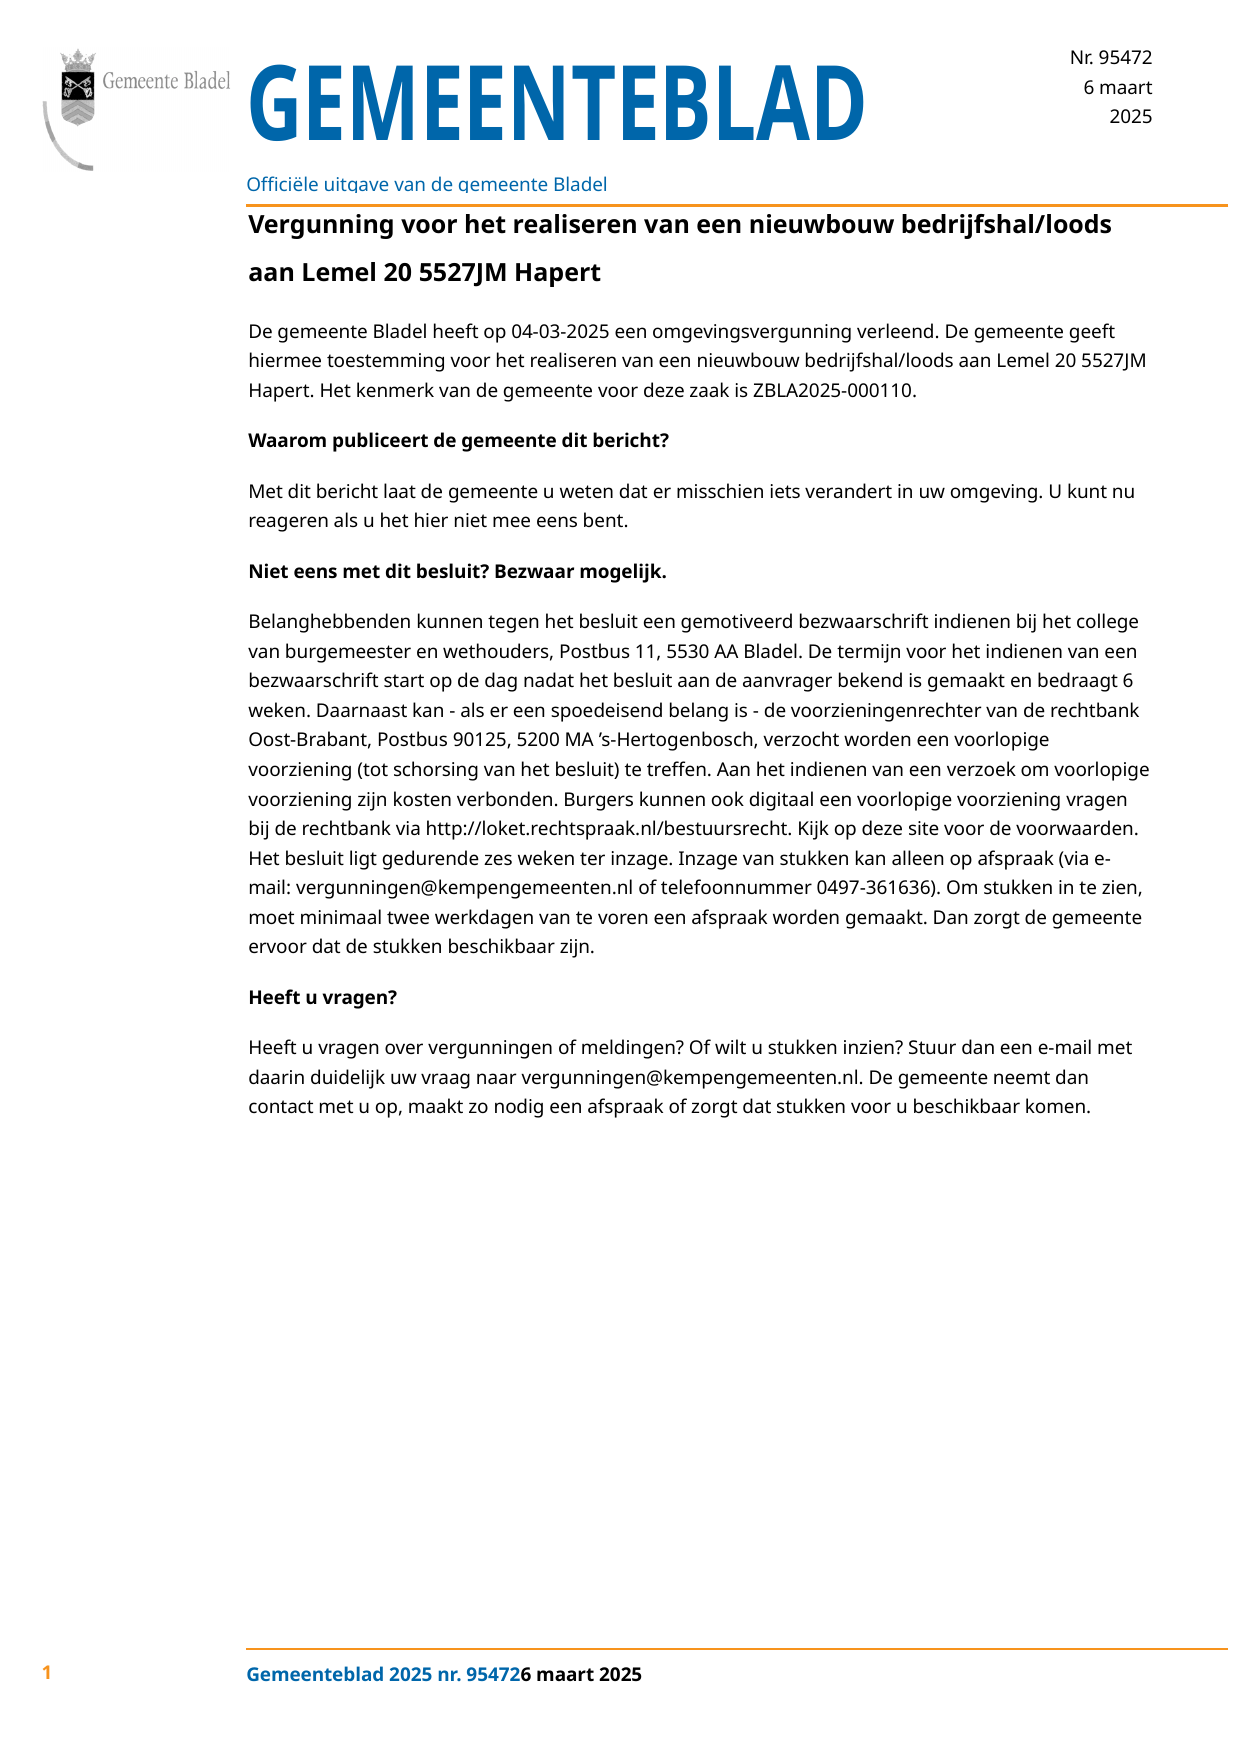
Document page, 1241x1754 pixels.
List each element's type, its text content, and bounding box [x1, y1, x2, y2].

text Met dit bericht laat de gemeente u weten dat er misschien iets verandert in uw omgeving. U kunt nu reageren als u het hier niet mee eens bent. [248, 478, 1152, 533]
text Waarom publiceert de gemeente dit bericht? [248, 427, 1152, 453]
text Heeft u vragen? [248, 984, 1152, 1010]
text Niet eens met dit besluit? Bezwaar mogelijk. [248, 558, 1152, 584]
text Heeft u vragen over vergunningen of meldingen? Of wilt u stukken inzien? Stuur dan een e-mail met daarin duidelijk uw vraag naar vergunningen@kempengemeenten.nl. De gemeente neemt dan contact met u op, maakt zo nodig een afspraak of zorgt dat stukken voor u beschikbaar komen. [248, 1034, 1152, 1119]
text Vergunning voor het realiseren van een nieuwbouw bedrijfshal/loods aan Lemel 20 5527JM Hapert [248, 207, 1152, 288]
text De gemeente Bladel heeft op 04-03-2025 een omgevingsvergunning verleend. De gemeente geeft hiermee toestemming voor het realiseren van een nieuwbouw bedrijfshal/loods aan Lemel 20 5527JM Hapert. Het kenmerk van de gemeente voor deze zaak is ZBLA2025-000110. [248, 318, 1152, 403]
text Belanghebbenden kunnen tegen het besluit een gemotiveerd bezwaarschrift indienen bij het college van burgemeester en wethouders, Postbus 11, 5530 AA Bladel. De termijn voor het indienen van een bezwaarschrift start op de dag nadat het besluit aan de aanvrager bekend is gemaakt en bedraagt 6 weken. Daarnaast kan - als er een spoedeisend belang is - de voorzieningenrechter van de rechtbank Oost-Brabant, Postbus 90125, 5200 MA ’s-Hertogenbosch, verzocht worden een voorlopige voorziening (tot schorsing van het besluit) te treffen. Aan het indienen van een verzoek om voorlopige voorziening zijn kosten verbonden. Burgers kunnen ook digitaal een voorlopige voorziening vragen bij de rechtbank via http://loket.rechtspraak.nl/bestuursrecht. Kijk op deze site voor de voorwaarden. Het besluit ligt gedurende zes weken ter inzage. Inzage van stukken kan alleen op afspraak (via e-mail: vergunningen@kempengemeenten.nl of telefoonnummer 0497-361636). Om stukken in te zien, moet minimaal twee werkdagen van te voren een afspraak worden gemaakt. Dan zorgt de gemeente ervoor dat de stukken beschikbaar zijn. [248, 608, 1152, 959]
picture [41, 47, 231, 172]
